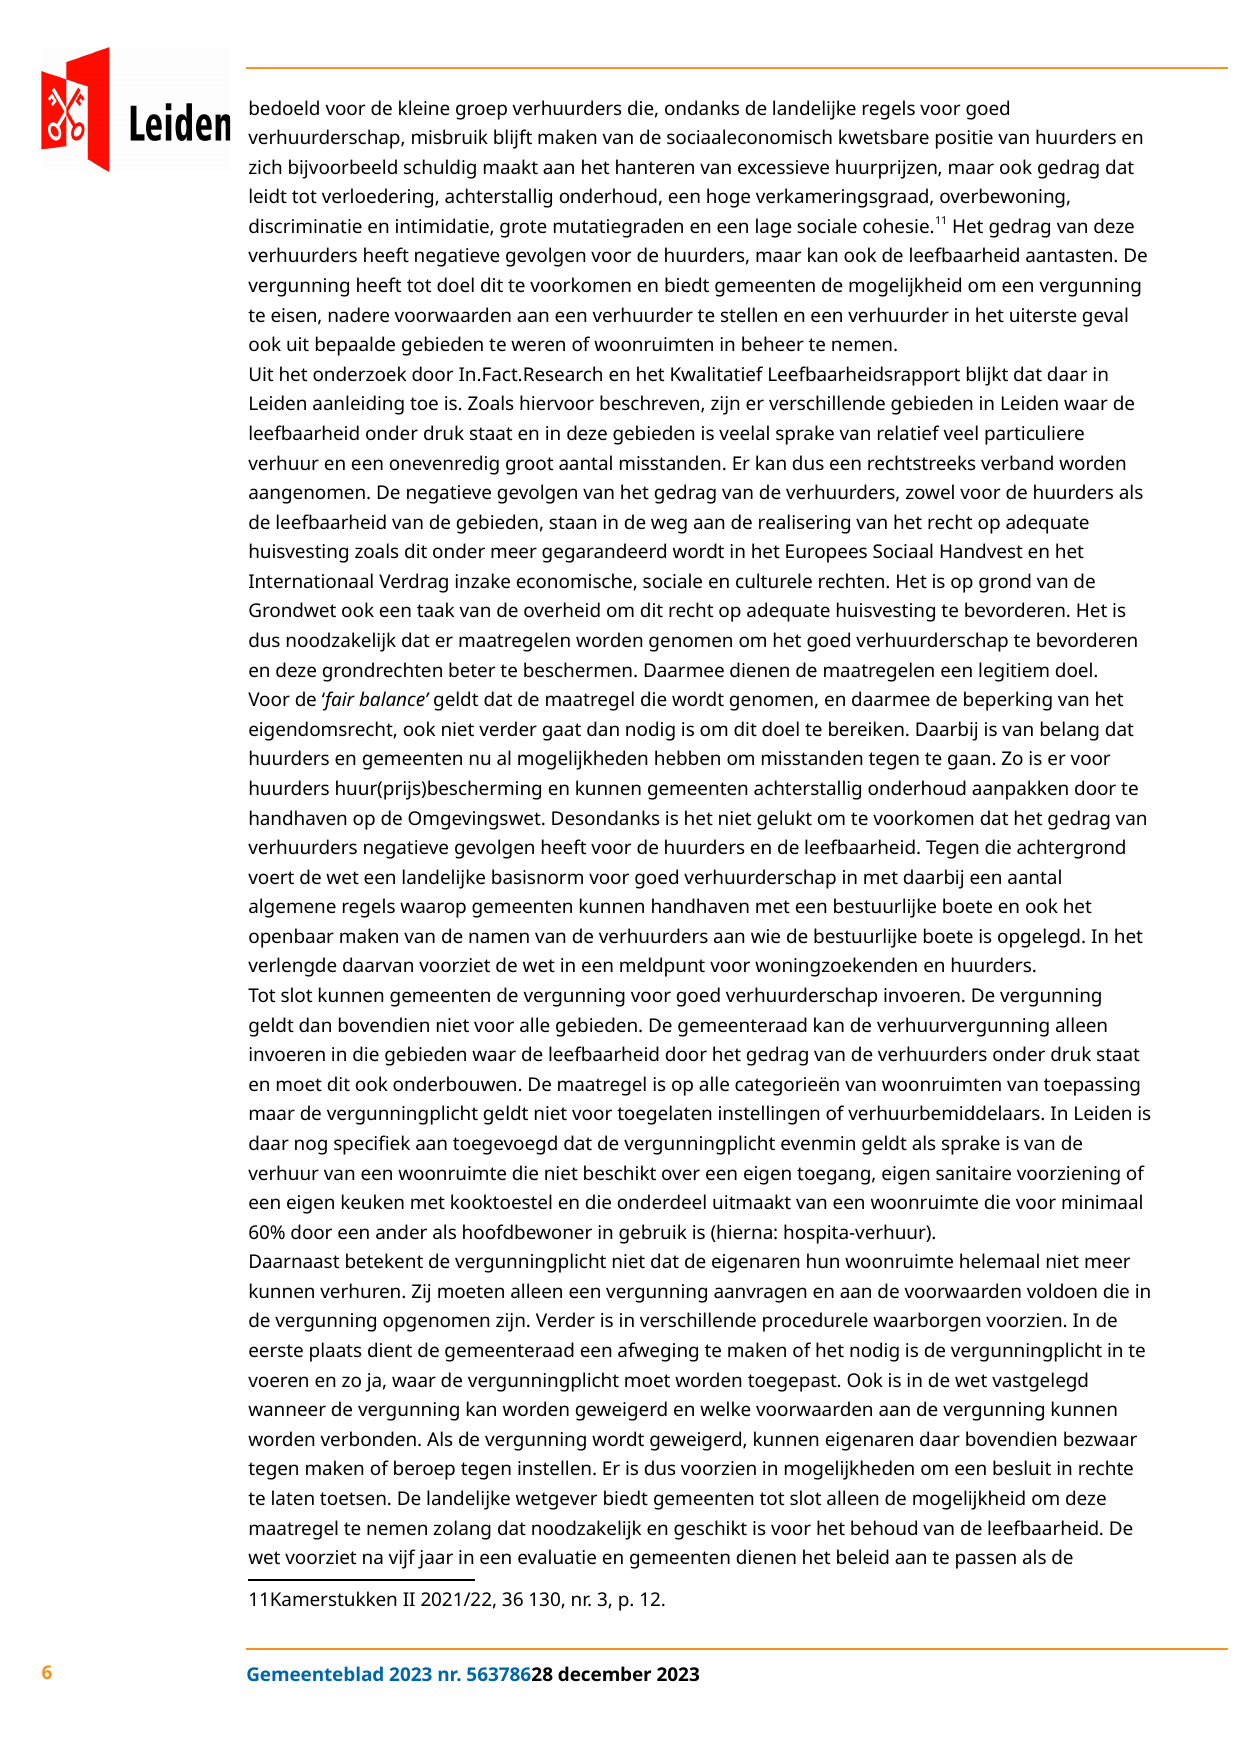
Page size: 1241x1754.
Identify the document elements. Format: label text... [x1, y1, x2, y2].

picture [41, 47, 231, 172]
text bedoeld voor de kleine groep verhuurders die, ondanks de landelijke regels voor goed verhuurderschap, misbruik blijft maken van de sociaaleconomisch kwetsbare positie van huurders en zich bijvoorbeeld schuldig maakt aan het hanteren van excessieve huurprijzen, maar ook gedrag dat leidt tot verloedering, achterstallig onderhoud, een hoge verkameringsgraad, overbewoning, discriminatie en intimidatie, grote mutatiegraden en een lage sociale cohesie. Het gedrag van deze verhuurders heeft negatieve gevolgen voor de huurders, maar kan ook de leefbaarheid aantasten. De vergunning heeft tot doel dit te voorkomen en biedt gemeenten de mogelijkheid om een vergunning te eisen, nadere voorwaarden aan een verhuurder te stellen en een verhuurder in het uiterste geval ook uit bepaalde gebieden te weren of woonruimten in beheer te nemen. [248, 95, 1152, 357]
text Uit het onderzoek door In.Fact.Research en het Kwalitatief Leefbaarheidsrapport blijkt dat daar in Leiden aanleiding toe is. Zoals hiervoor beschreven, zijn er verschillende gebieden in Leiden waar de leefbaarheid onder druk staat en in deze gebieden is veelal sprake van relatief veel particuliere verhuur en een onevenredig groot aantal misstanden. Er kan dus een rechtstreeks verband worden aangenomen. De negatieve gevolgen van het gedrag van de verhuurders, zowel voor de huurders als de leefbaarheid van de gebieden, staan in de weg aan de realisering van het recht op adequate huisvesting zoals dit onder meer gegarandeerd wordt in het Europees Sociaal Handvest en het Internationaal Verdrag inzake economische, sociale en culturele rechten. Het is op grond van de Grondwet ook een taak van de overheid om dit recht op adequate huisvesting te bevorderen. Het is dus noodzakelijk dat er maatregelen worden genomen om het goed verhuurderschap te bevorderen en deze grondrechten beter te beschermen. Daarmee dienen de maatregelen een legitiem doel. [248, 361, 1152, 683]
text Tot slot kunnen gemeenten de vergunning voor goed verhuurderschap invoeren. De vergunning geldt dan bovendien niet voor alle gebieden. De gemeenteraad kan de verhuurvergunning alleen invoeren in die gebieden waar de leefbaarheid door het gedrag van de verhuurders onder druk staat en moet dit ook onderbouwen. De maatregel is op alle categorieën van woonruimten van toepassing maar de vergunningplicht geldt niet voor toegelaten instellingen of verhuurbemiddelaars. In Leiden is daar nog specifiek aan toegevoegd dat de vergunningplicht evenmin geldt als sprake is van de verhuur van een woonruimte die niet beschikt over een eigen toegang, eigen sanitaire voorziening of een eigen keuken met kooktoestel en die onderdeel uitmaakt van een woonruimte die voor minimaal 60% door een ander als hoofdbewoner in gebruik is (hierna: hospita-verhuur). [248, 982, 1152, 1245]
text Daarnaast betekent de vergunningplicht niet dat de eigenaren hun woonruimte helemaal niet meer kunnen verhuren. Zij moeten alleen een vergunning aanvragen en aan de voorwaarden voldoen die in de vergunning opgenomen zijn. Verder is in verschillende procedurele waarborgen voorzien. In de eerste plaats dient de gemeenteraad een afweging te maken of het nodig is de vergunningplicht in te voeren en zo ja, waar de vergunningplicht moet worden toegepast. Ook is in de wet vastgelegd wanneer de vergunning kan worden geweigerd en welke voorwaarden aan de vergunning kunnen worden verbonden. Als de vergunning wordt geweigerd, kunnen eigenaren daar bovendien bezwaar tegen maken of beroep tegen instellen. Er is dus voorzien in mogelijkheden om een besluit in rechte te laten toetsen. De landelijke wetgever biedt gemeenten tot slot alleen de mogelijkheid om deze maatregel te nemen zolang dat noodzakelijk en geschikt is voor het behoud van de leefbaarheid. De wet voorziet na vijf jaar in een evaluatie en gemeenten dienen het beleid aan te passen als de [248, 1248, 1152, 1570]
text Voor de ‘fair balance’ geldt dat de maatregel die wordt genomen, en daarmee de beperking van het eigendomsrecht, ook niet verder gaat dan nodig is om dit doel te bereiken. Daarbij is van belang dat huurders en gemeenten nu al mogelijkheden hebben om misstanden tegen te gaan. Zo is er voor huurders huur(prijs)bescherming en kunnen gemeenten achterstallig onderhoud aanpakken door te handhaven op de Omgevingswet. Desondanks is het niet gelukt om te voorkomen dat het gedrag van verhuurders negatieve gevolgen heeft voor de huurders en de leefbaarheid. Tegen die achtergrond voert de wet een landelijke basisnorm voor goed verhuurderschap in met daarbij een aantal algemene regels waarop gemeenten kunnen handhaven met een bestuurlijke boete en ook het openbaar maken van de namen van de verhuurders aan wie de bestuurlijke boete is opgelegd. In het verlengde daarvan voorziet de wet in een meldpunt voor woningzoekenden en huurders. [248, 686, 1152, 978]
text Kamerstukken II 2021/22, 36 130, nr. 3, p. 12. [248, 1586, 1152, 1612]
